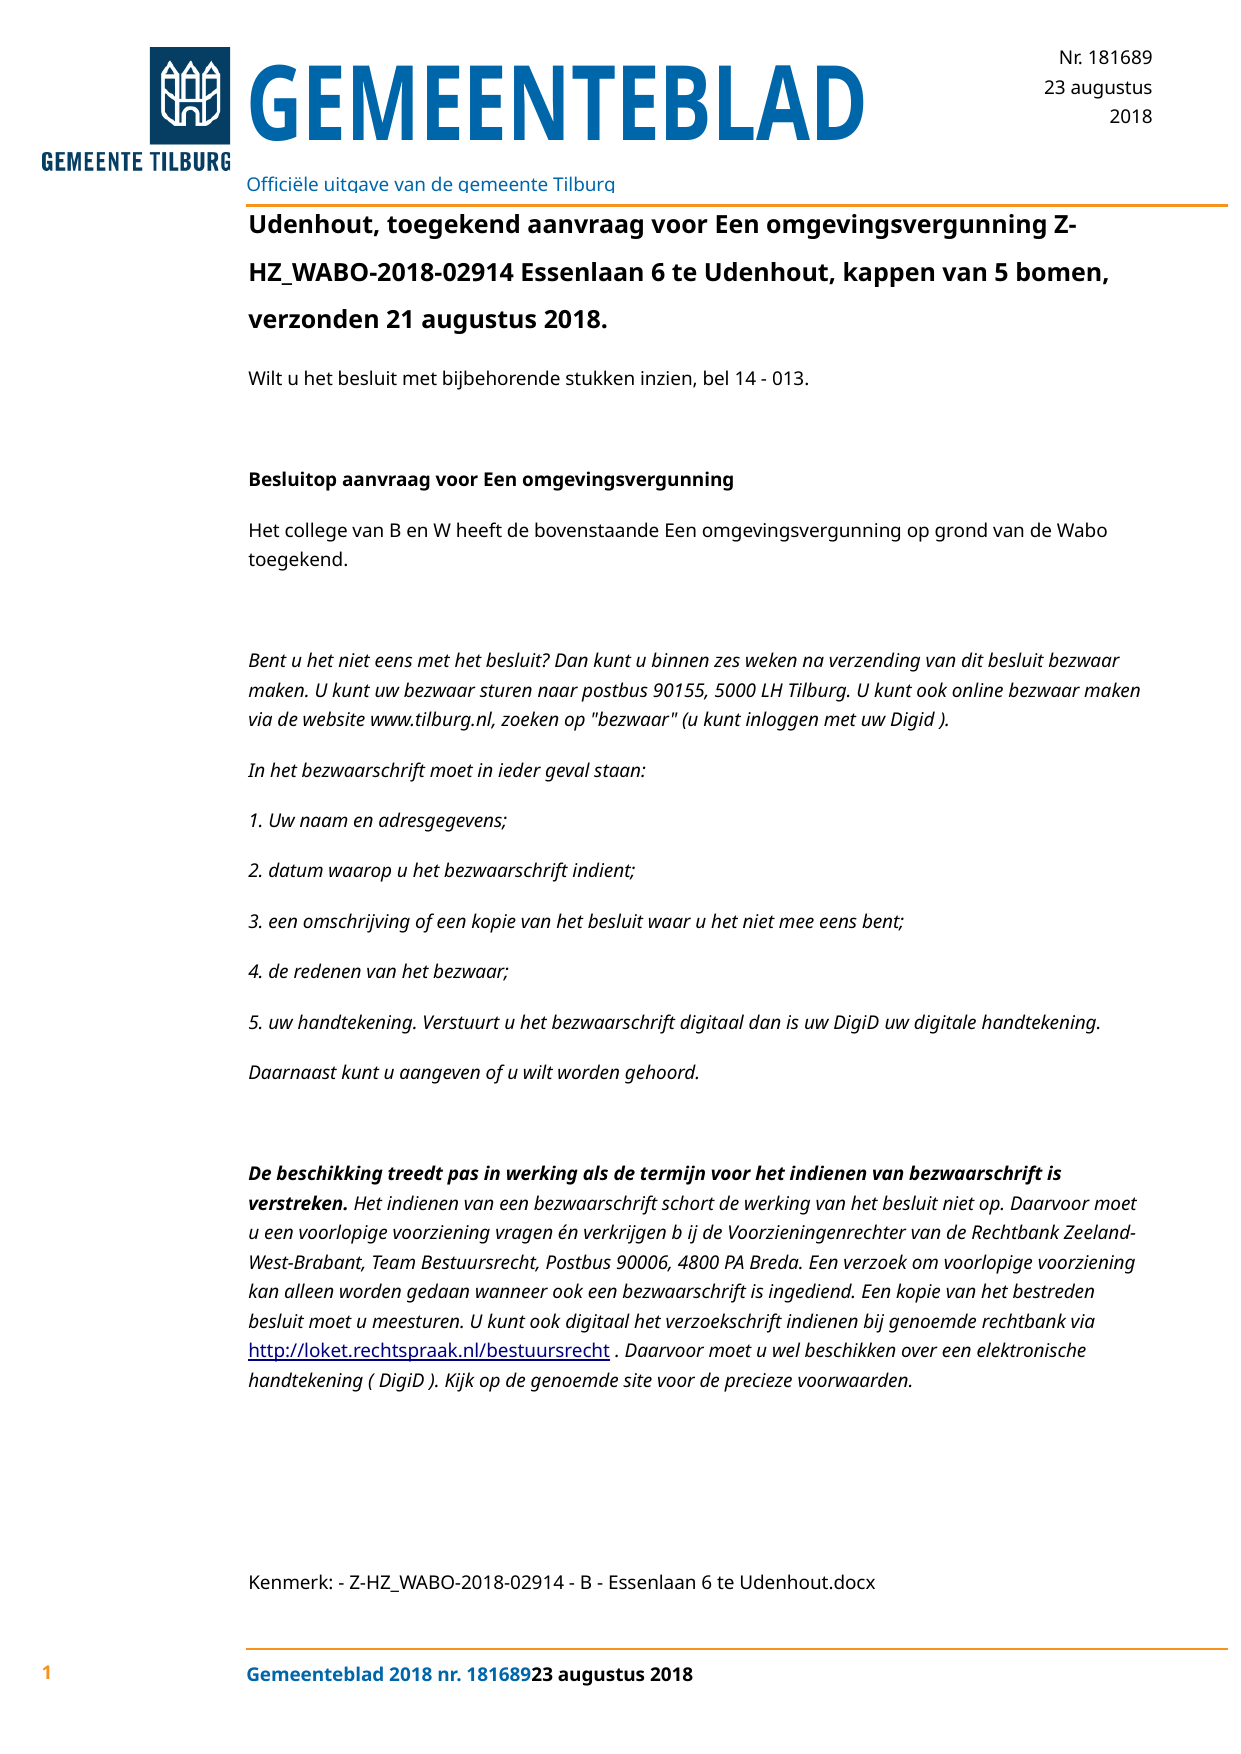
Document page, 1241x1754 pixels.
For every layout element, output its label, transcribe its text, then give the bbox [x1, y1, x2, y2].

text 5. uw handtekening. Verstuurt u het bezwaarschrift digitaal dan is uw DigiD uw digitale handtekening. [248, 1009, 1152, 1034]
text Udenhout, toegekend aanvraag voor Een omgevingsvergunning Z-HZ_WABO-2018-02914 Essenlaan 6 te Udenhout, kappen van 5 bomen, verzonden 21 augustus 2018. [248, 207, 1152, 336]
text Bent u het niet eens met het besluit? Dan kunt u binnen zes weken na verzending van dit besluit bezwaar maken. U kunt uw bezwaar sturen naar postbus 90155, 5000 LH Tilburg. U kunt ook online bezwaar maken via de website www.tilburg.nl, zoeken op "bezwaar" (u kunt inloggen met uw Digid ). [248, 647, 1152, 732]
text Het college van B en W heeft de bovenstaande Een omgevingsvergunning op grond van de Wabo toegekend. [248, 517, 1152, 572]
picture [41, 47, 231, 172]
text Wilt u het besluit met bijbehorende stukken inzien, bel 14 - 013. [248, 366, 1152, 391]
text Daarnaast kunt u aangeven of u wilt worden gehoord. [248, 1059, 1152, 1085]
text 3. een omschrijving of een kopie van het besluit waar u het niet mee eens bent; [248, 908, 1152, 934]
text 2. datum waarop u het bezwaarschrift indient; [248, 858, 1152, 883]
text 4. de redenen van het bezwaar; [248, 958, 1152, 984]
text Besluitop aanvraag voor Een omgevingsvergunning [248, 466, 1152, 492]
text 1. Uw naam en adresgegevens; [248, 807, 1152, 833]
text De beschikking treedt pas in werking als de termijn voor het indienen van bezwaarschrift is verstreken. Het indienen van een bezwaarschrift schort de werking van het besluit niet op. Daarvoor moet u een voorlopige voorziening vragen én verkrijgen b ij de Voorzieningenrechter van de Rechtbank Zeeland-West-Brabant, Team Bestuursrecht, Postbus 90006, 4800 PA Breda. Een verzoek om voorlopige voorziening kan alleen worden gedaan wanneer ook een bezwaarschrift is ingediend. Een kopie van het bestreden besluit moet u meesturen. U kunt ook digitaal het verzoekschrift indienen bij genoemde rechtbank via http://loket.rechtspraak.nl/bestuursrecht . Daarvoor moet u wel beschikken over een elektronische handtekening ( DigiD ). Kijk op de genoemde site voor de precieze voorwaarden. [248, 1160, 1152, 1393]
text Kenmerk: - Z-HZ_WABO-2018-02914 - B - Essenlaan 6 te Udenhout.docx [248, 1569, 1152, 1594]
text In het bezwaarschrift moet in ieder geval staan: [248, 757, 1152, 782]
